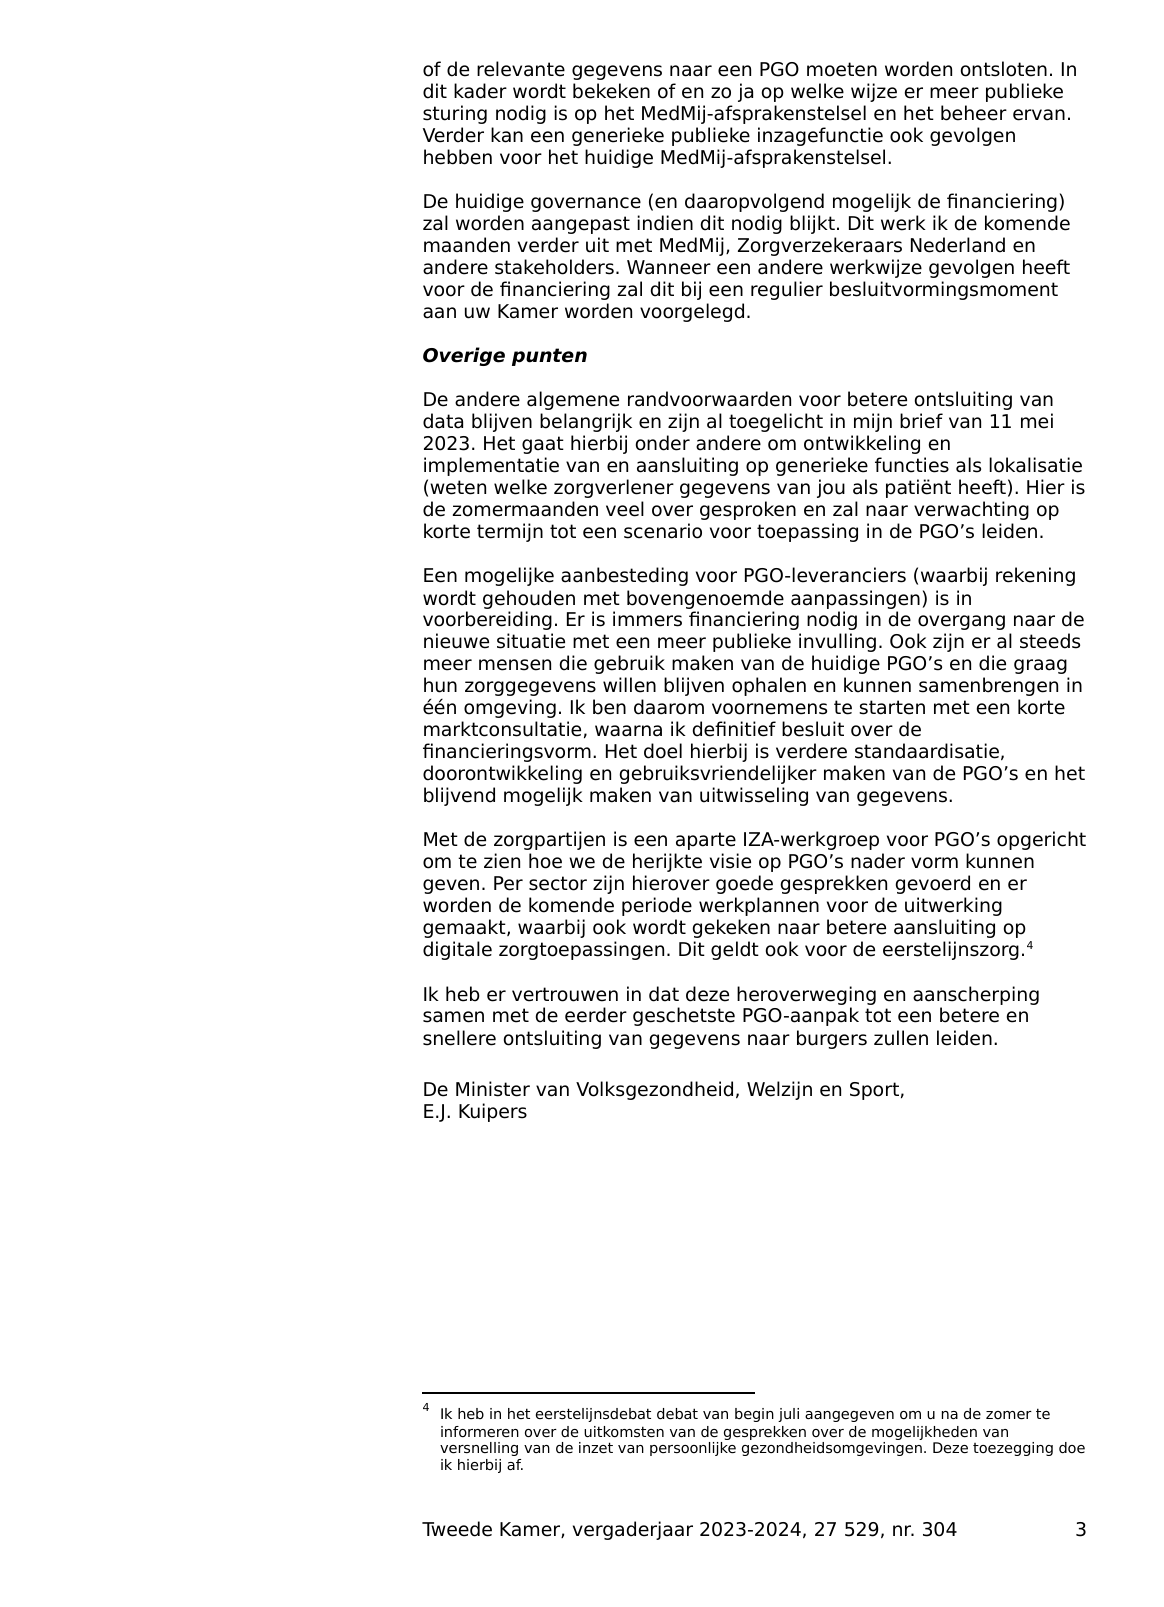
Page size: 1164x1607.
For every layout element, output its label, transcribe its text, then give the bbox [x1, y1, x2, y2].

text De huidige governance (en daaropvolgend mogelijk de financiering) zal worden aangepast indien dit nodig blijkt. Dit werk ik de komende maanden verder uit met MedMij, Zorgverzekeraars Nederland en andere stakeholders. Wanneer een andere werkwijze gevolgen heeft voor de financiering zal dit bij een regulier besluitvormingsmoment aan uw Kamer worden voorgelegd. [422, 191, 1087, 323]
subtitle Overige punten [422, 345, 1087, 367]
text Ik heb in het eerstelijnsdebat debat van begin juli aangegeven om u na de zomer te informeren over de uitkomsten van de gesprekken over de mogelijkheden van versnelling van de inzet van persoonlijke gezondheidsomgevingen. Deze toezegging doe ik hierbij af. [422, 1402, 1087, 1474]
text De andere algemene randvoorwaarden voor betere ontsluiting van data blijven belangrijk en zijn al toegelicht in mijn brief van 11 mei 2023. Het gaat hierbij onder andere om ontwikkeling en implementatie van en aansluiting op generieke functies als lokalisatie (weten welke zorgverlener gegevens van jou als patiënt heeft). Hier is de zomermaanden veel over gesproken en zal naar verwachting op korte termijn tot een scenario voor toepassing in de PGO’s leiden. [422, 389, 1087, 543]
text Ik heb er vertrouwen in dat deze heroverweging en aanscherping samen met de eerder geschetste PGO-aanpak tot een betere en snellere ontsluiting van gegevens naar burgers zullen leiden. [422, 983, 1087, 1049]
text Met de zorgpartijen is een aparte IZA-werkgroep voor PGO’s opgericht om te zien hoe we de herijkte visie op PGO’s nader vorm kunnen geven. Per sector zijn hierover goede gesprekken gevoerd en er worden de komende periode werkplannen voor de uitwerking gemaakt, waarbij ook wordt gekeken naar betere aansluiting op digitale zorgtoepassingen. Dit geldt ook voor de eerstelijnszorg. [422, 829, 1087, 961]
text Een mogelijke aanbesteding voor PGO-leveranciers (waarbij rekening wordt gehouden met bovengenoemde aanpassingen) is in voorbereiding. Er is immers financiering nodig in de overgang naar de nieuwe situatie met een meer publieke invulling. Ook zijn er al steeds meer mensen die gebruik maken van de huidige PGO’s en die graag hun zorggegevens willen blijven ophalen en kunnen samenbrengen in één omgeving. Ik ben daarom voornemens te starten met een korte marktconsultatie, waarna ik definitief besluit over de financieringsvorm. Het doel hierbij is verdere standaardisatie, doorontwikkeling en gebruiksvriendelijker maken van de PGO’s en het blijvend mogelijk maken van uitwisseling van gegevens. [422, 565, 1087, 807]
text of de relevante gegevens naar een PGO moeten worden ontsloten. In dit kader wordt bekeken of en zo ja op welke wijze er meer publieke sturing nodig is op het MedMij-afsprakenstelsel en het beheer ervan. Verder kan een generieke publieke inzagefunctie ook gevolgen hebben voor het huidige MedMij-afsprakenstelsel. [422, 59, 1087, 169]
text De Minister van Volksgezondheid, Welzijn en Sport, E.J. Kuipers [422, 1079, 1087, 1123]
